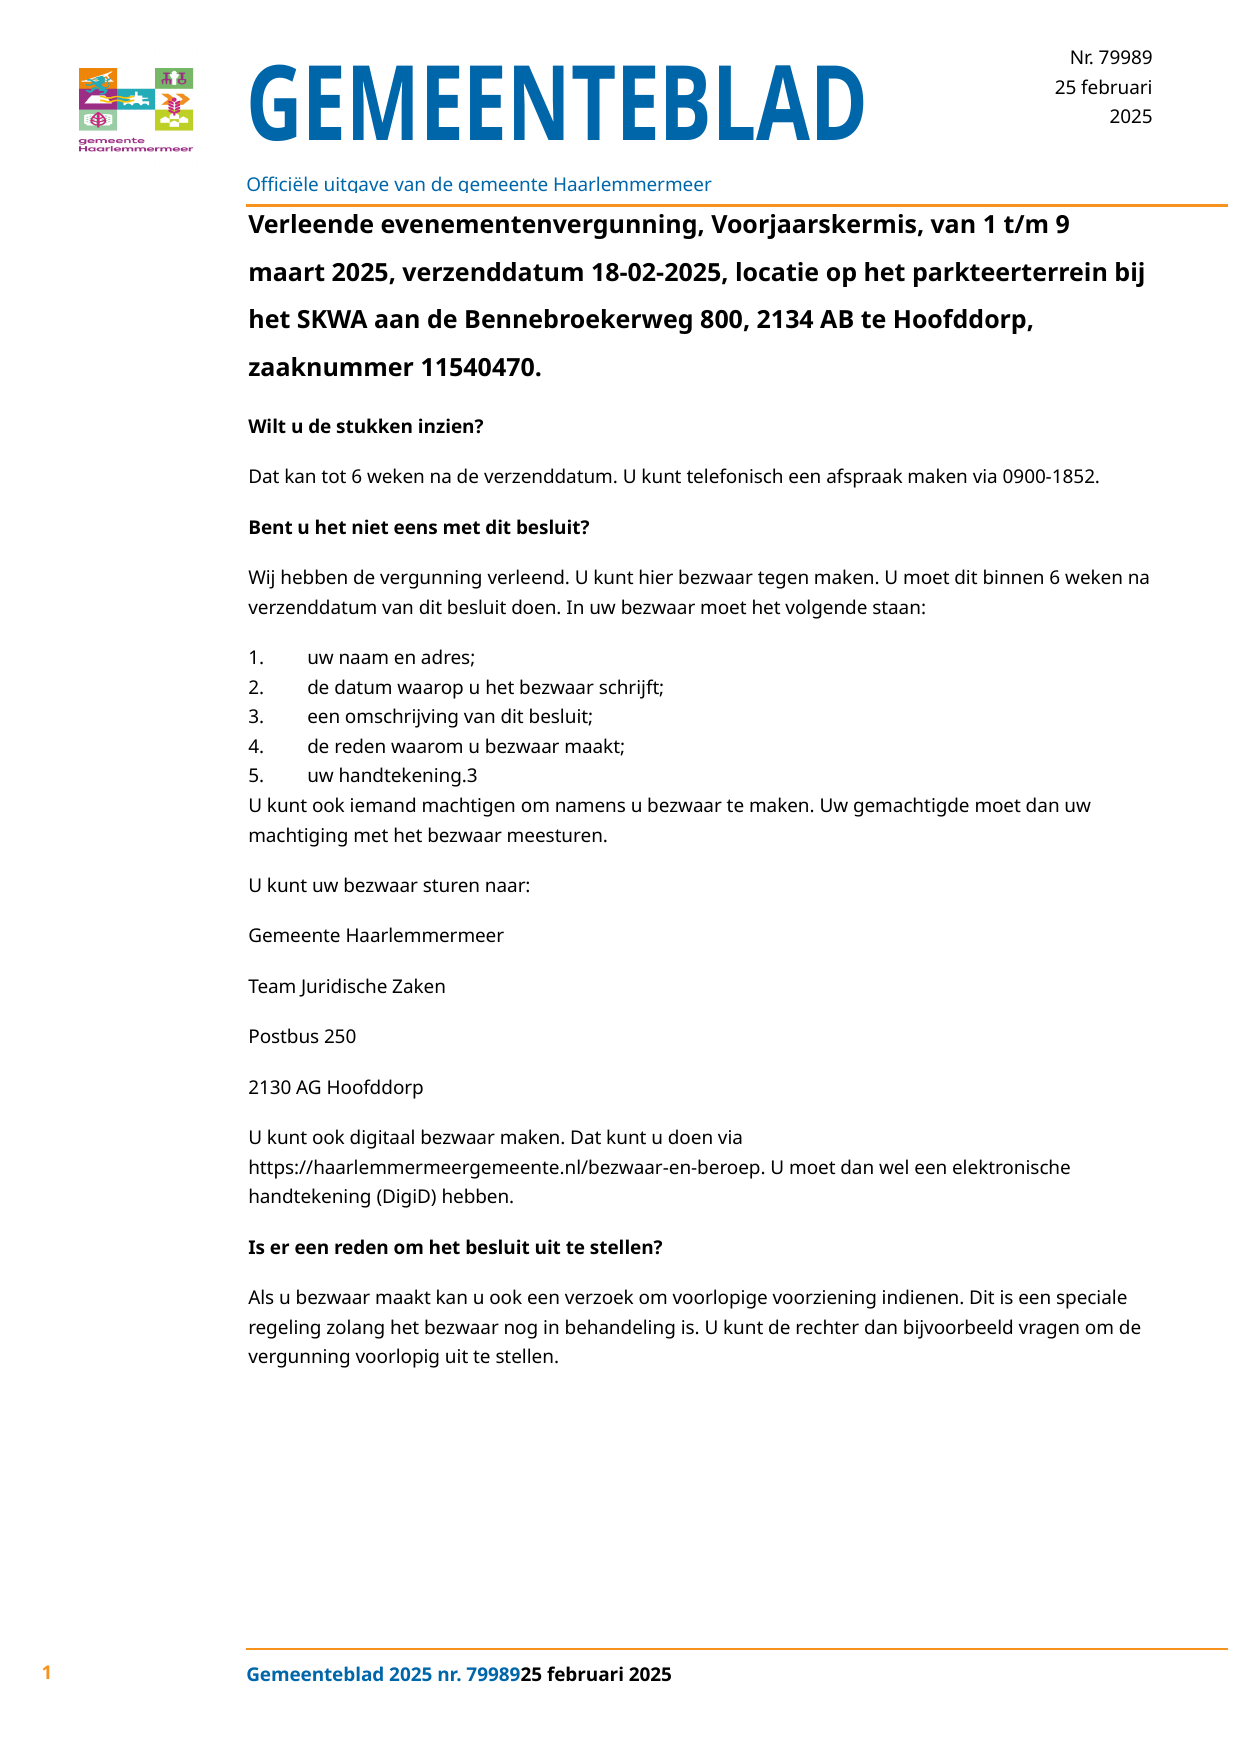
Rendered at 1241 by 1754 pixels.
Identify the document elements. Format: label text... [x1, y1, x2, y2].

text Team Juridische Zaken [248, 973, 1152, 999]
text U kunt ook iemand machtigen om namens u bezwaar te maken. Uw gemachtigde moet dan uw machtiging met het bezwaar meesturen. [248, 792, 1152, 848]
text U kunt uw bezwaar sturen naar: [248, 872, 1152, 898]
text Als u bezwaar maakt kan u ook een verzoek om voorlopige voorziening indienen. Dit is een speciale regeling zolang het bezwaar nog in behandeling is. U kunt de rechter dan bijvoorbeeld vragen om de vergunning voorlopig uit te stellen. [248, 1284, 1152, 1369]
text 2130 AG Hoofddorp [248, 1074, 1152, 1100]
list de reden waarom u bezwaar maakt; [248, 733, 1152, 759]
list uw naam en adres; [248, 644, 1152, 670]
list de datum waarop u het bezwaar schrijft; [248, 674, 1152, 700]
text Gemeente Haarlemmermeer [248, 923, 1152, 948]
text Dat kan tot 6 weken na de verzenddatum. U kunt telefonisch een afspraak maken via 0900-1852. [248, 463, 1152, 489]
text Is er een reden om het besluit uit te stellen? [248, 1234, 1152, 1260]
text Bent u het niet eens met dit besluit? [248, 514, 1152, 540]
text Wij hebben de vergunning verleend. U kunt hier bezwaar tegen maken. U moet dit binnen 6 weken na verzenddatum van dit besluit doen. In uw bezwaar moet het volgende staan: [248, 564, 1152, 620]
text Wilt u de stukken inzien? [248, 413, 1152, 439]
list een omschrijving van dit besluit; [248, 703, 1152, 729]
text U kunt ook digitaal bezwaar maken. Dat kunt u doen via https://haarlemmermeergemeente.nl/bezwaar-en-beroep. U moet dan wel een elektronische handtekening (DigiD) hebben. [248, 1124, 1152, 1209]
text Verleende evenementenvergunning, Voorjaarskermis, van 1 t/m 9 maart 2025, verzenddatum 18-02-2025, locatie op het parkteerterrein bij het SKWA aan de Bennebroekerweg 800, 2134 AB te Hoofddorp, zaaknummer 11540470. [248, 207, 1152, 384]
text Postbus 250 [248, 1023, 1152, 1049]
picture [41, 47, 231, 172]
list uw handtekening.3 [248, 763, 1152, 788]
